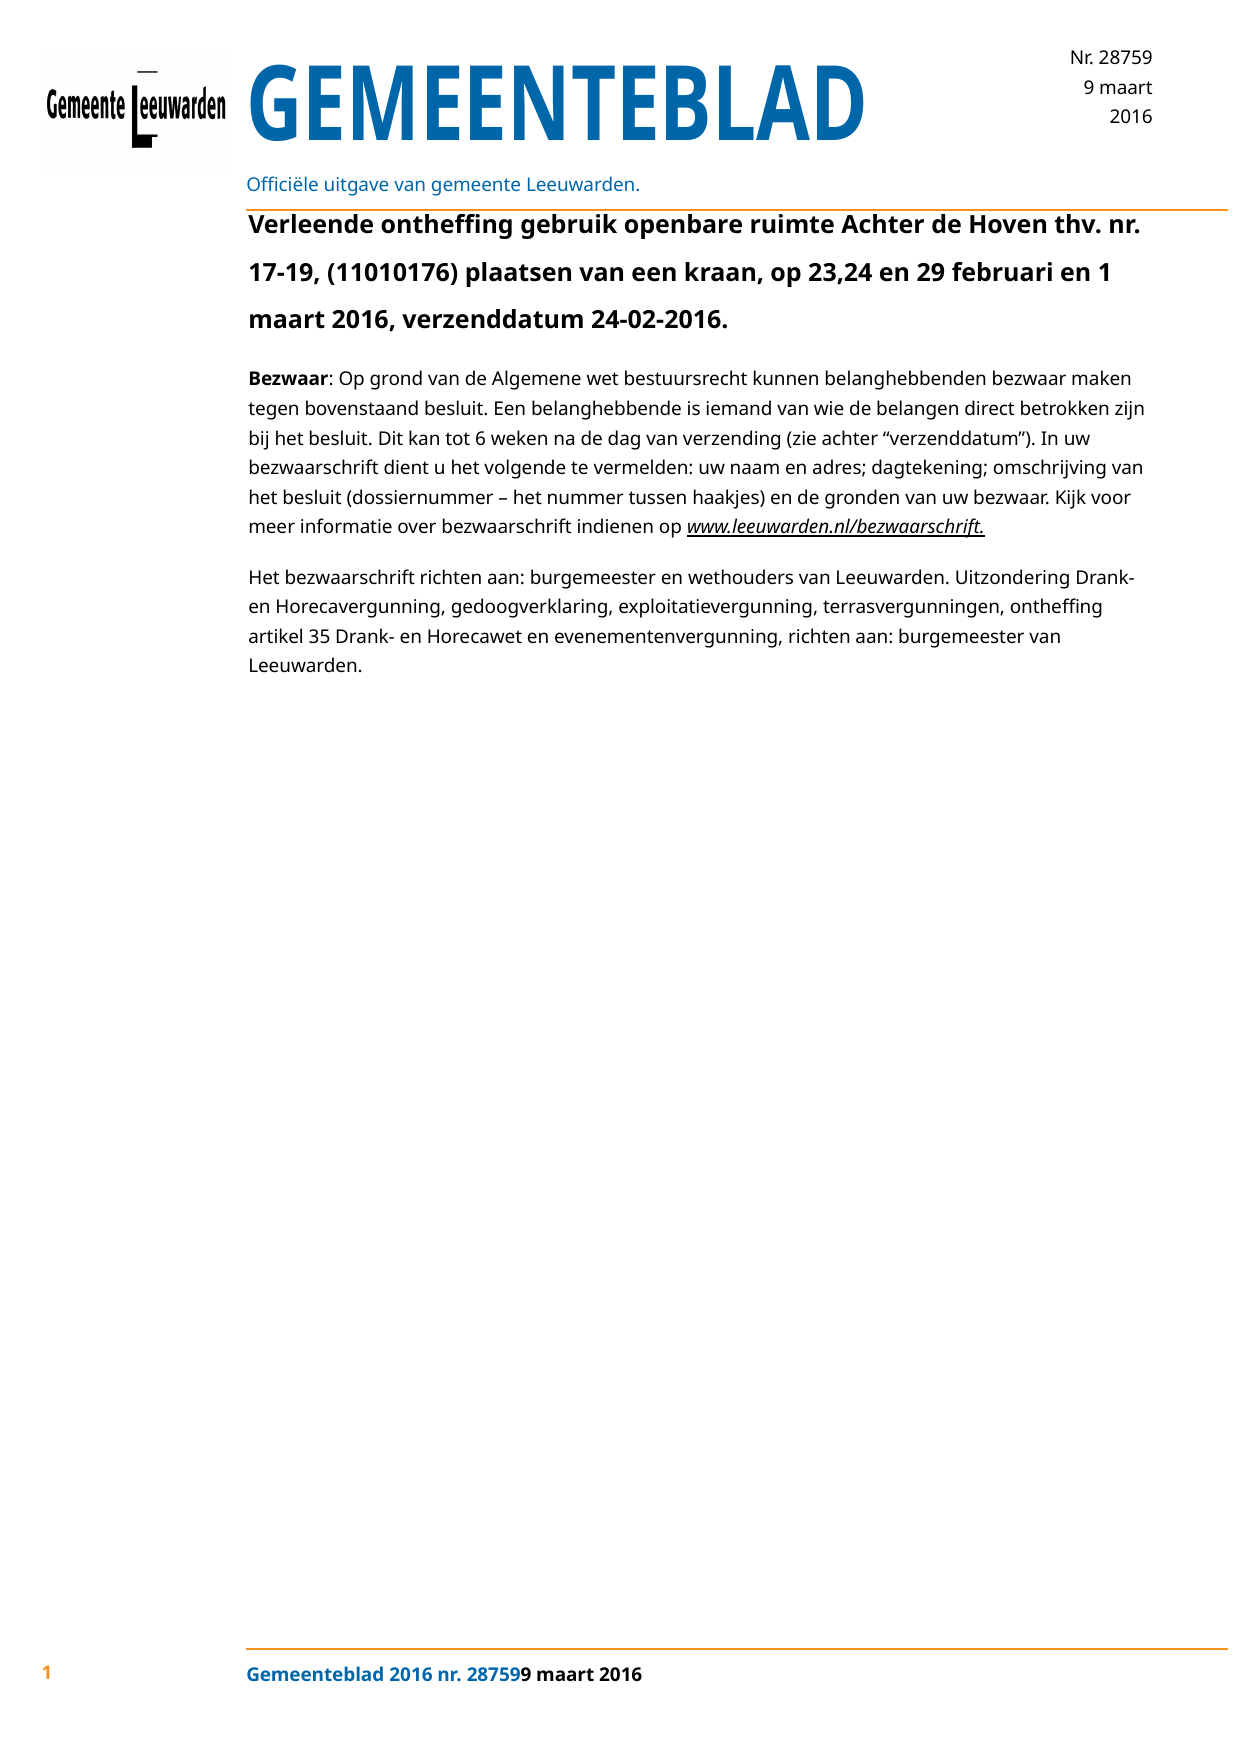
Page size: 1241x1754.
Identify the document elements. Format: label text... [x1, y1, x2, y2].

picture [41, 47, 231, 172]
text Bezwaar: Op grond van de Algemene wet bestuursrecht kunnen belanghebbenden bezwaar maken tegen bovenstaand besluit. Een belanghebbende is iemand van wie de belangen direct betrokken zijn bij het besluit. Dit kan tot 6 weken na de dag van verzending (zie achter “verzenddatum”). In uw bezwaarschrift dient u het volgende te vermelden: uw naam en adres; dagtekening; omschrijving van het besluit (dossiernummer – het nummer tussen haakjes) en de gronden van uw bezwaar. Kijk voor meer informatie over bezwaarschrift indienen op www.leeuwarden.nl/bezwaarschrift. [248, 366, 1152, 539]
text Verleende ontheffing gebruik openbare ruimte Achter de Hoven thv. nr. 17-19, (11010176) plaatsen van een kraan, op 23,24 en 29 februari en 1 maart 2016, verzenddatum 24-02-2016. [248, 211, 1152, 336]
text Het bezwaarschrift richten aan: burgemeester en wethouders van Leeuwarden. Uitzondering Drank- en Horecavergunning, gedoogverklaring, exploitatievergunning, terrasvergunningen, ontheffing artikel 35 Drank- en Horecawet en evenementenvergunning, richten aan: burgemeester van Leeuwarden. [248, 564, 1152, 678]
